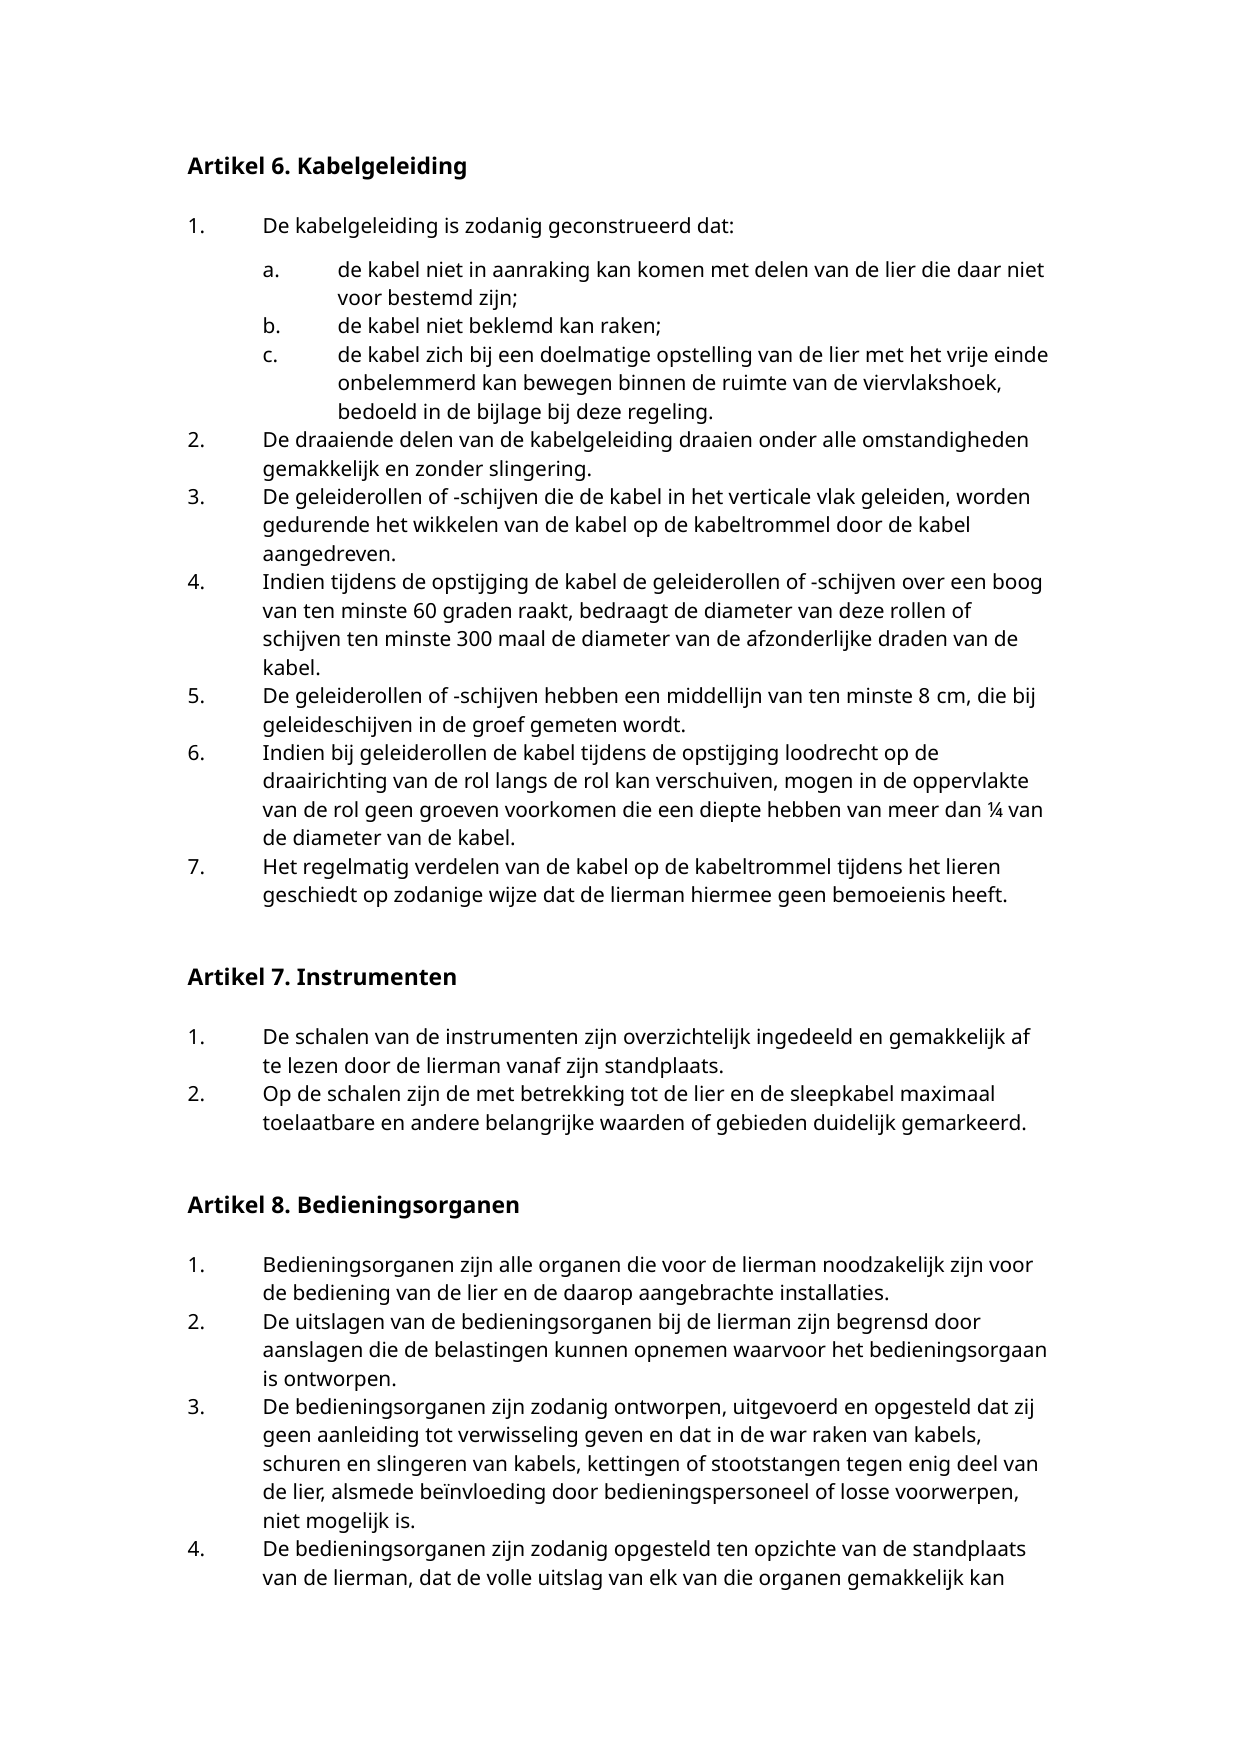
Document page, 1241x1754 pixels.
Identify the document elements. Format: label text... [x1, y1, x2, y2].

list De geleiderollen of -schijven hebben een middellijn van ten minste 8 cm, die bij geleideschijven in de groef gemeten wordt. [187, 681, 1053, 738]
subtitle Artikel 6. Kabelgeleiding [187, 150, 1053, 181]
list De kabelgeleiding is zodanig geconstrueerd dat: [187, 211, 1053, 240]
subtitle Artikel 7. Instrumenten [187, 961, 1053, 992]
list Indien tijdens de opstijging de kabel de geleiderollen of -schijven over een boog van ten minste 60 graden raakt, bedraagt de diameter van deze rollen of schijven ten minste 300 maal de diameter van de afzonderlijke draden van de kabel. [187, 567, 1053, 681]
list De schalen van de instrumenten zijn overzichtelijk ingedeeld en gemakkelijk af te lezen door de lierman vanaf zijn standplaats. [187, 1022, 1053, 1079]
list de kabel niet in aanraking kan komen met delen van de lier die daar niet voor bestemd zijn; [262, 255, 1053, 312]
subtitle Artikel 8. Bedieningsorganen [187, 1189, 1053, 1220]
list Op de schalen zijn de met betrekking tot de lier en de sleepkabel maximaal toelaatbare en andere belangrijke waarden of gebieden duidelijk gemarkeerd. [187, 1079, 1053, 1136]
list De bedieningsorganen zijn zodanig opgesteld ten opzichte van de standplaats van de lierman, dat de volle uitslag van elk van die organen gemakkelijk kan [187, 1534, 1053, 1591]
list Indien bij geleiderollen de kabel tijdens de opstijging loodrecht op de draairichting van de rol langs de rol kan verschuiven, mogen in de oppervlakte van de rol geen groeven voorkomen die een diepte hebben van meer dan ¼ van de diameter van de kabel. [187, 738, 1053, 852]
list de kabel zich bij een doelmatige opstelling van de lier met het vrije einde onbelemmerd kan bewegen binnen de ruimte van de viervlakshoek, bedoeld in de bijlage bij deze regeling. [262, 340, 1053, 425]
list De uitslagen van de bedieningsorganen bij de lierman zijn begrensd door aanslagen die de belastingen kunnen opnemen waarvoor het bedieningsorgaan is ontworpen. [187, 1307, 1053, 1392]
list de kabel niet beklemd kan raken; [262, 312, 1053, 340]
list De draaiende delen van de kabelgeleiding draaien onder alle omstandigheden gemakkelijk en zonder slingering. [187, 425, 1053, 482]
list De bedieningsorganen zijn zodanig ontworpen, uitgevoerd en opgesteld dat zij geen aanleiding tot verwisseling geven en dat in de war raken van kabels, schuren en slingeren van kabels, kettingen of stootstangen tegen enig deel van de lier, alsmede beïnvloeding door bedieningspersoneel of losse voorwerpen, niet mogelijk is. [187, 1392, 1053, 1534]
list Bedieningsorganen zijn alle organen die voor de lierman noodzakelijk zijn voor de bediening van de lier en de daarop aangebrachte installaties. [187, 1250, 1053, 1307]
list De geleiderollen of -schijven die de kabel in het verticale vlak geleiden, worden gedurende het wikkelen van de kabel op de kabeltrommel door de kabel aangedreven. [187, 482, 1053, 567]
list Het regelmatig verdelen van de kabel op de kabeltrommel tijdens het lieren geschiedt op zodanige wijze dat de lierman hiermee geen bemoeienis heeft. [187, 852, 1053, 909]
